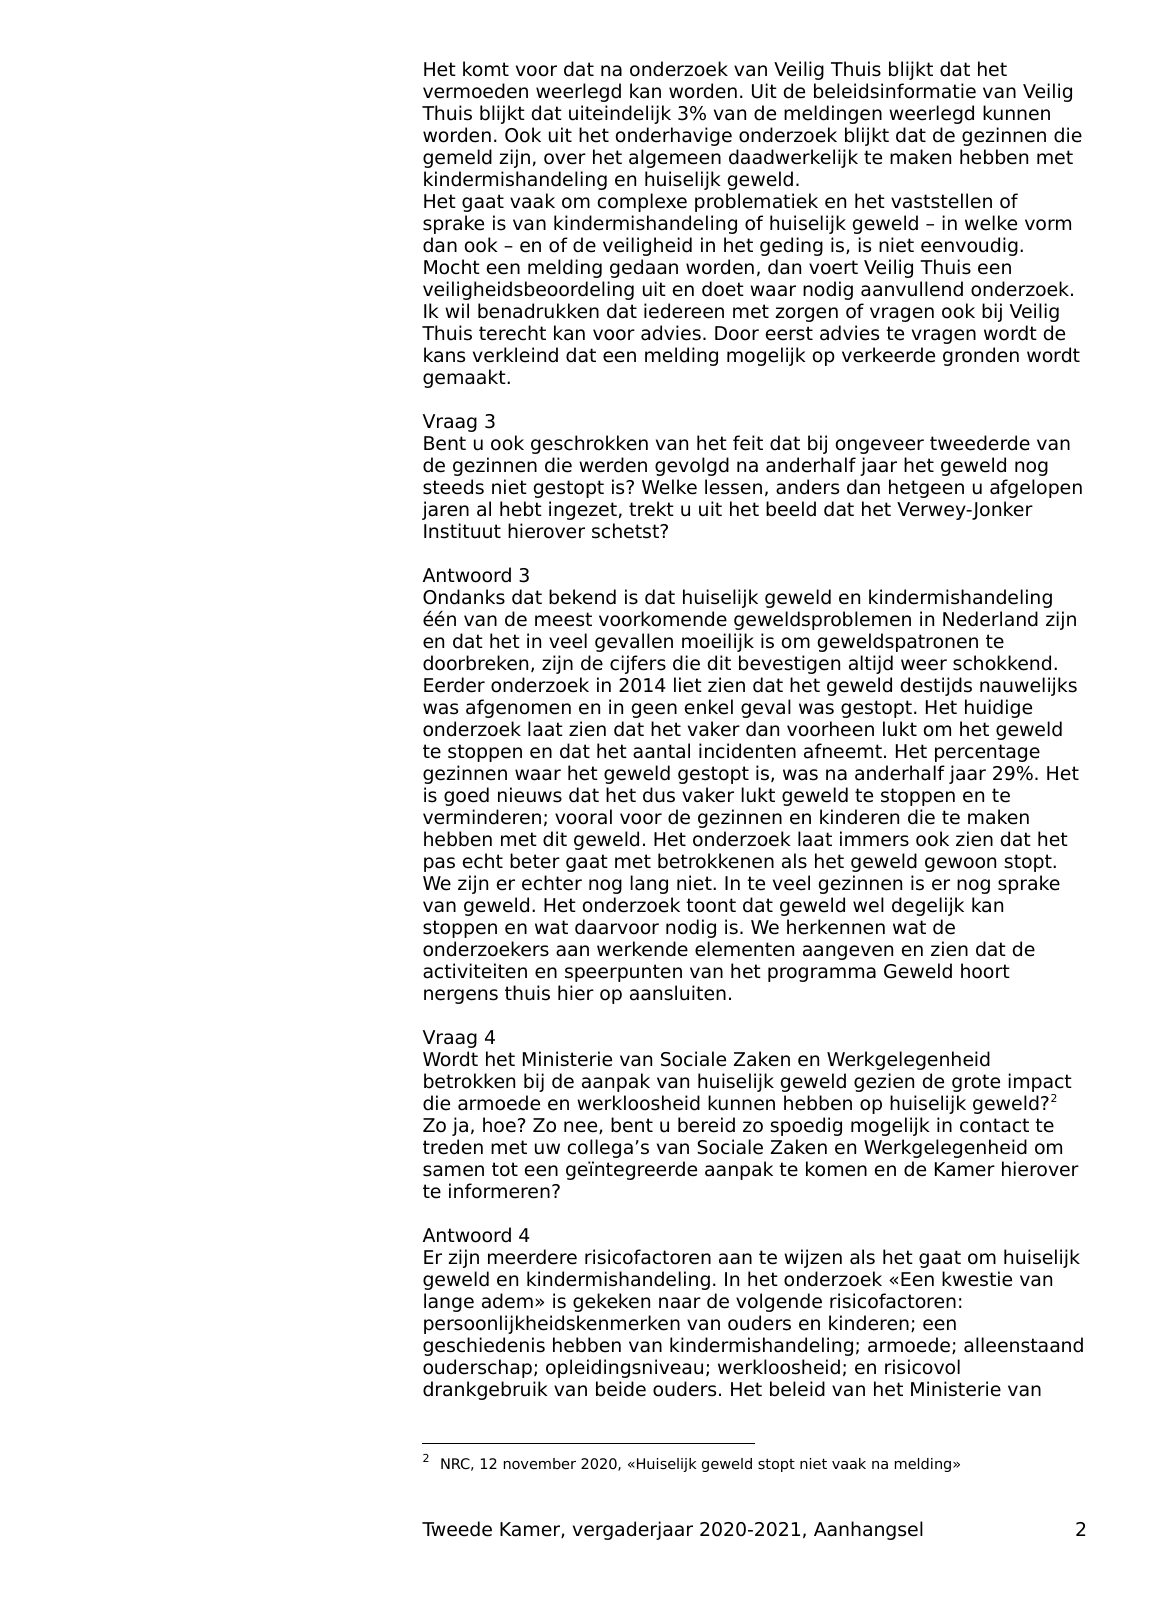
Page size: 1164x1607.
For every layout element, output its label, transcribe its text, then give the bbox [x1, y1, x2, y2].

text Vraag 3 [422, 411, 1087, 433]
text Eerder onderzoek in 2014 liet zien dat het geweld destijds nauwelijks was afgenomen en in geen enkel geval was gestopt. Het huidige onderzoek laat zien dat het vaker dan voorheen lukt om het geweld te stoppen en dat het aantal incidenten afneemt. Het percentage gezinnen waar het geweld gestopt is, was na anderhalf jaar 29%. Het is goed nieuws dat het dus vaker lukt geweld te stoppen en te verminderen; vooral voor de gezinnen en kinderen die te maken hebben met dit geweld. Het onderzoek laat immers ook zien dat het pas echt beter gaat met betrokkenen als het geweld gewoon stopt. [422, 675, 1087, 873]
text NRC, 12 november 2020, «Huiselijk geweld stopt niet vaak na melding» [422, 1452, 1087, 1474]
text Er zijn meerdere risicofactoren aan te wijzen als het gaat om huiselijk geweld en kindermishandeling. In het onderzoek «Een kwestie van lange adem» is gekeken naar de volgende risicofactoren: persoonlijkheidskenmerken van ouders en kinderen; een geschiedenis hebben van kindermishandeling; armoede; alleenstaand ouderschap; opleidingsniveau; werkloosheid; en risicovol drankgebruik van beide ouders. Het beleid van het Ministerie van [422, 1247, 1087, 1401]
text Bent u ook geschrokken van het feit dat bij ongeveer tweederde van de gezinnen die werden gevolgd na anderhalf jaar het geweld nog steeds niet gestopt is? Welke lessen, anders dan hetgeen u afgelopen jaren al hebt ingezet, trekt u uit het beeld dat het Verwey-Jonker Instituut hierover schetst? [422, 433, 1087, 543]
text Het gaat vaak om complexe problematiek en het vaststellen of sprake is van kindermishandeling of huiselijk geweld – in welke vorm dan ook – en of de veiligheid in het geding is, is niet eenvoudig. Mocht een melding gedaan worden, dan voert Veilig Thuis een veiligheidsbeoordeling uit en doet waar nodig aanvullend onderzoek. Ik wil benadrukken dat iedereen met zorgen of vragen ook bij Veilig Thuis terecht kan voor advies. Door eerst advies te vragen wordt de kans verkleind dat een melding mogelijk op verkeerde gronden wordt gemaakt. [422, 191, 1087, 389]
text Ondanks dat bekend is dat huiselijk geweld en kindermishandeling één van de meest voorkomende geweldsproblemen in Nederland zijn en dat het in veel gevallen moeilijk is om geweldspatronen te doorbreken, zijn de cijfers die dit bevestigen altijd weer schokkend. [422, 587, 1087, 675]
text Het komt voor dat na onderzoek van Veilig Thuis blijkt dat het vermoeden weerlegd kan worden. Uit de beleidsinformatie van Veilig Thuis blijkt dat uiteindelijk 3% van de meldingen weerlegd kunnen worden. Ook uit het onderhavige onderzoek blijkt dat de gezinnen die gemeld zijn, over het algemeen daadwerkelijk te maken hebben met kindermishandeling en huiselijk geweld. [422, 59, 1087, 191]
text Wordt het Ministerie van Sociale Zaken en Werkgelegenheid betrokken bij de aanpak van huiselijk geweld gezien de grote impact die armoede en werkloosheid kunnen hebben op huiselijk geweld? Zo ja, hoe? Zo nee, bent u bereid zo spoedig mogelijk in contact te treden met uw collega’s van Sociale Zaken en Werkgelegenheid om samen tot een geïntegreerde aanpak te komen en de Kamer hierover te informeren? [422, 1049, 1087, 1203]
text We zijn er echter nog lang niet. In te veel gezinnen is er nog sprake van geweld. Het onderzoek toont dat geweld wel degelijk kan stoppen en wat daarvoor nodig is. We herkennen wat de onderzoekers aan werkende elementen aangeven en zien dat de activiteiten en speerpunten van het programma Geweld hoort nergens thuis hier op aansluiten. [422, 873, 1087, 1004]
text Vraag 4 [422, 1027, 1087, 1049]
text Antwoord 4 [422, 1225, 1087, 1247]
text Antwoord 3 [422, 565, 1087, 587]
